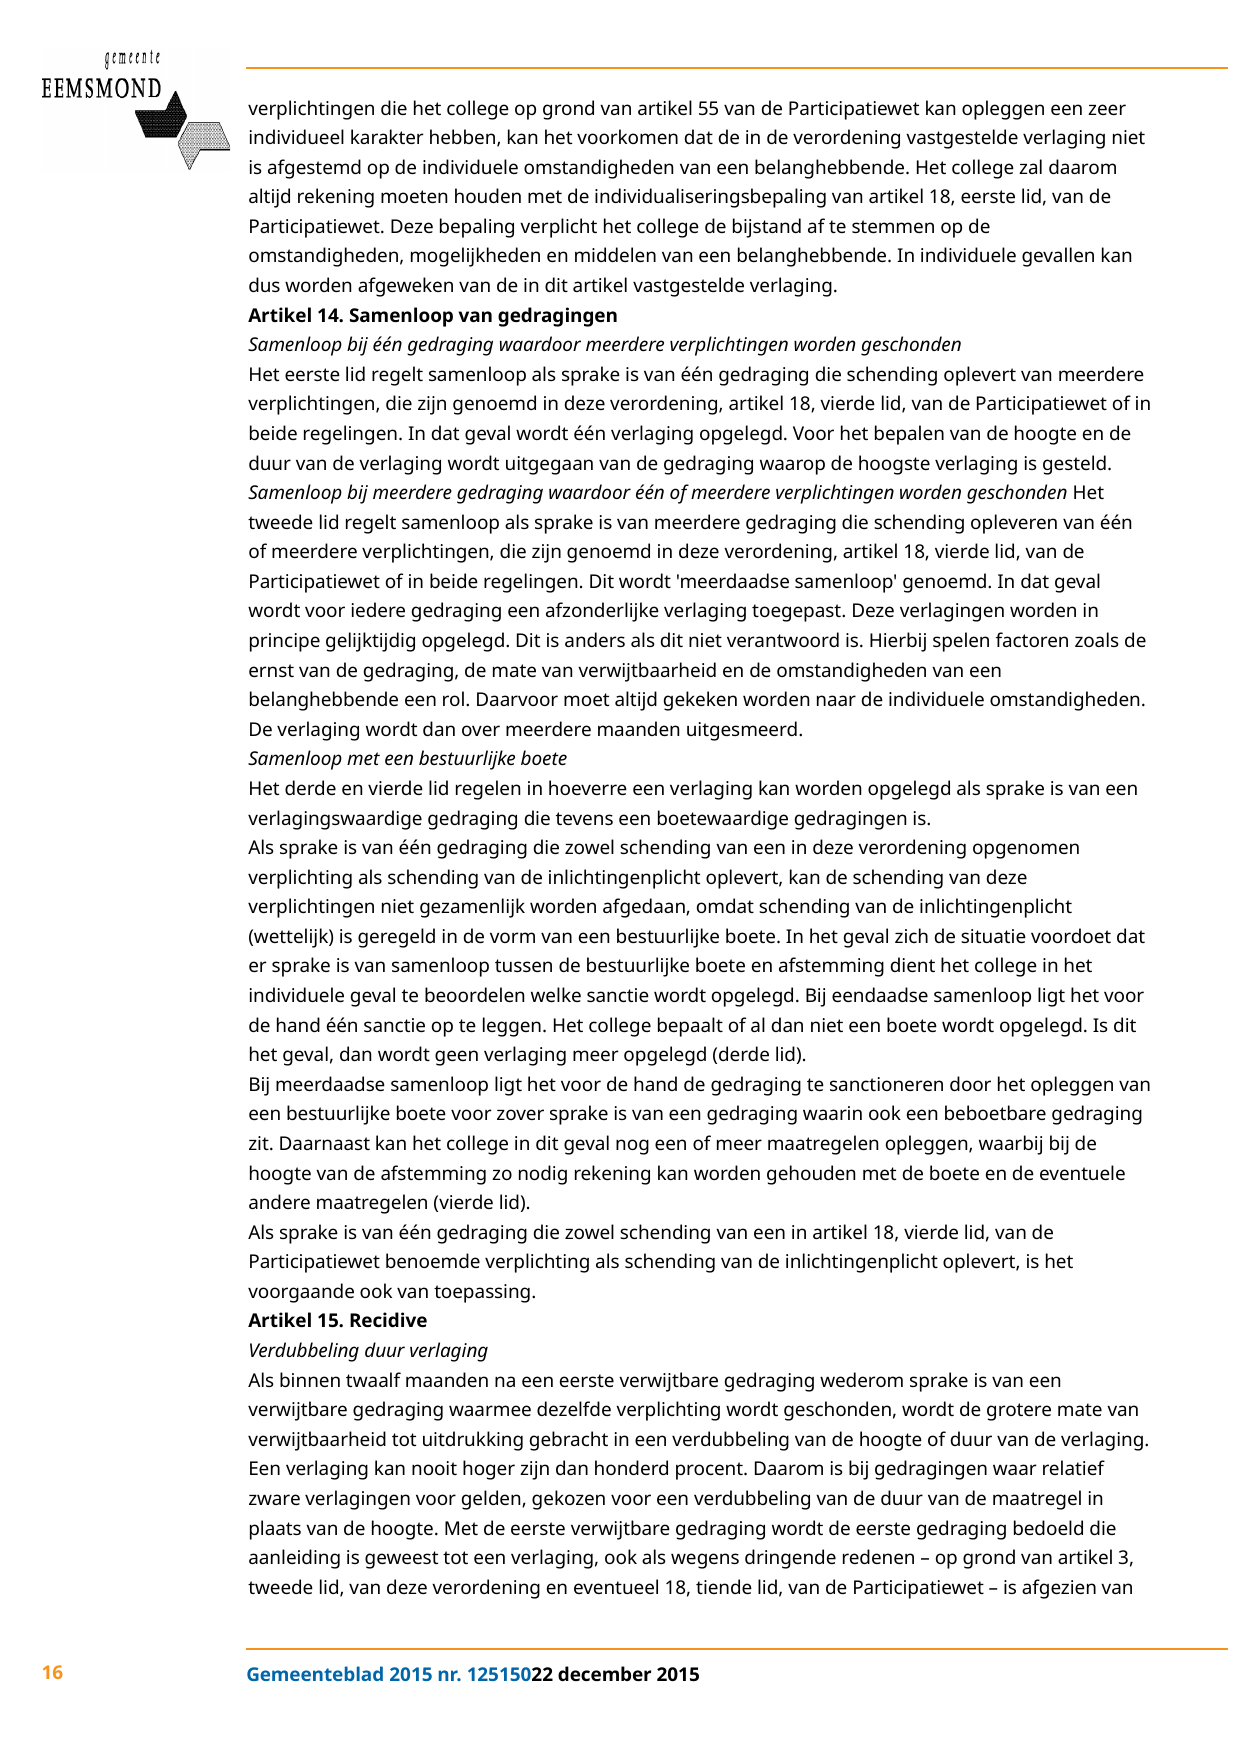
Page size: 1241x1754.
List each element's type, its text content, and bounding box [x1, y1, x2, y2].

text Als sprake is van één gedraging die zowel schending van een in deze verordening opgenomen verplichting als schending van de inlichtingenplicht oplevert, kan de schending van deze verplichtingen niet gezamenlijk worden afgedaan, omdat schending van de inlichtingenplicht (wettelijk) is geregeld in de vorm van een bestuurlijke boete. In het geval zich de situatie voordoet dat er sprake is van samenloop tussen de bestuurlijke boete en afstemming dient het college in het individuele geval te beoordelen welke sanctie wordt opgelegd. Bij eendaadse samenloop ligt het voor de hand één sanctie op te leggen. Het college bepaalt of al dan niet een boete wordt opgelegd. Is dit het geval, dan wordt geen verlaging meer opgelegd (derde lid). [248, 834, 1152, 1067]
text Verdubbeling duur verlaging [248, 1337, 1152, 1363]
text Artikel 15. Recidive [248, 1308, 1152, 1333]
text Als binnen twaalf maanden na een eerste verwijtbare gedraging wederom sprake is van een verwijtbare gedraging waarmee dezelfde verplichting wordt geschonden, wordt de grotere mate van verwijtbaarheid tot uitdrukking gebracht in een verdubbeling van de hoogte of duur van de verlaging. Een verlaging kan nooit hoger zijn dan honderd procent. Daarom is bij gedragingen waar relatief zware verlagingen voor gelden, gekozen voor een verdubbeling van de duur van de maatregel in plaats van de hoogte. Met de eerste verwijtbare gedraging wordt de eerste gedraging bedoeld die aanleiding is geweest tot een verlaging, ook als wegens dringende redenen – op grond van artikel 3, tweede lid, van deze verordening en eventueel 18, tiende lid, van de Participatiewet – is afgezien van [248, 1367, 1152, 1600]
text Bij meerdaadse samenloop ligt het voor de hand de gedraging te sanctioneren door het opleggen van een bestuurlijke boete voor zover sprake is van een gedraging waarin ook een beboetbare gedraging zit. Daarnaast kan het college in dit geval nog een of meer maatregelen opleggen, waarbij bij de hoogte van de afstemming zo nodig rekening kan worden gehouden met de boete en de eventuele andere maatregelen (vierde lid). [248, 1071, 1152, 1215]
text Samenloop met een bestuurlijke boete [248, 746, 1152, 771]
text Samenloop bij één gedraging waardoor meerdere verplichtingen worden geschonden [248, 331, 1152, 357]
text Het eerste lid regelt samenloop als sprake is van één gedraging die schending oplevert van meerdere verplichtingen, die zijn genoemd in deze verordening, artikel 18, vierde lid, van de Participatiewet of in beide regelingen. In dat geval wordt één verlaging opgelegd. Voor het bepalen van de hoogte en de duur van de verlaging wordt uitgegaan van de gedraging waarop de hoogste verlaging is gesteld. [248, 361, 1152, 476]
text Het derde en vierde lid regelen in hoeverre een verlaging kan worden opgelegd als sprake is van een verlagingswaardige gedraging die tevens een boetewaardige gedragingen is. [248, 775, 1152, 831]
picture [41, 47, 231, 172]
text Artikel 14. Samenloop van gedragingen [248, 302, 1152, 328]
text verplichtingen die het college op grond van artikel 55 van de Participatiewet kan opleggen een zeer individueel karakter hebben, kan het voorkomen dat de in de verordening vastgestelde verlaging niet is afgestemd op de individuele omstandigheden van een belanghebbende. Het college zal daarom altijd rekening moeten houden met de individualiseringsbepaling van artikel 18, eerste lid, van de Participatiewet. Deze bepaling verplicht het college de bijstand af te stemmen op de omstandigheden, mogelijkheden en middelen van een belanghebbende. In individuele gevallen kan dus worden afgeweken van de in dit artikel vastgestelde verlaging. [248, 95, 1152, 298]
text Als sprake is van één gedraging die zowel schending van een in artikel 18, vierde lid, van de Participatiewet benoemde verplichting als schending van de inlichtingenplicht oplevert, is het voorgaande ook van toepassing. [248, 1219, 1152, 1304]
text Samenloop bij meerdere gedraging waardoor één of meerdere verplichtingen worden geschonden Het tweede lid regelt samenloop als sprake is van meerdere gedraging die schending opleveren van één of meerdere verplichtingen, die zijn genoemd in deze verordening, artikel 18, vierde lid, van de Participatiewet of in beide regelingen. Dit wordt 'meerdaadse samenloop' genoemd. In dat geval wordt voor iedere gedraging een afzonderlijke verlaging toegepast. Deze verlagingen worden in principe gelijktijdig opgelegd. Dit is anders als dit niet verantwoord is. Hierbij spelen factoren zoals de ernst van de gedraging, de mate van verwijtbaarheid en de omstandigheden van een belanghebbende een rol. Daarvoor moet altijd gekeken worden naar de individuele omstandigheden. De verlaging wordt dan over meerdere maanden uitgesmeerd. [248, 479, 1152, 742]
